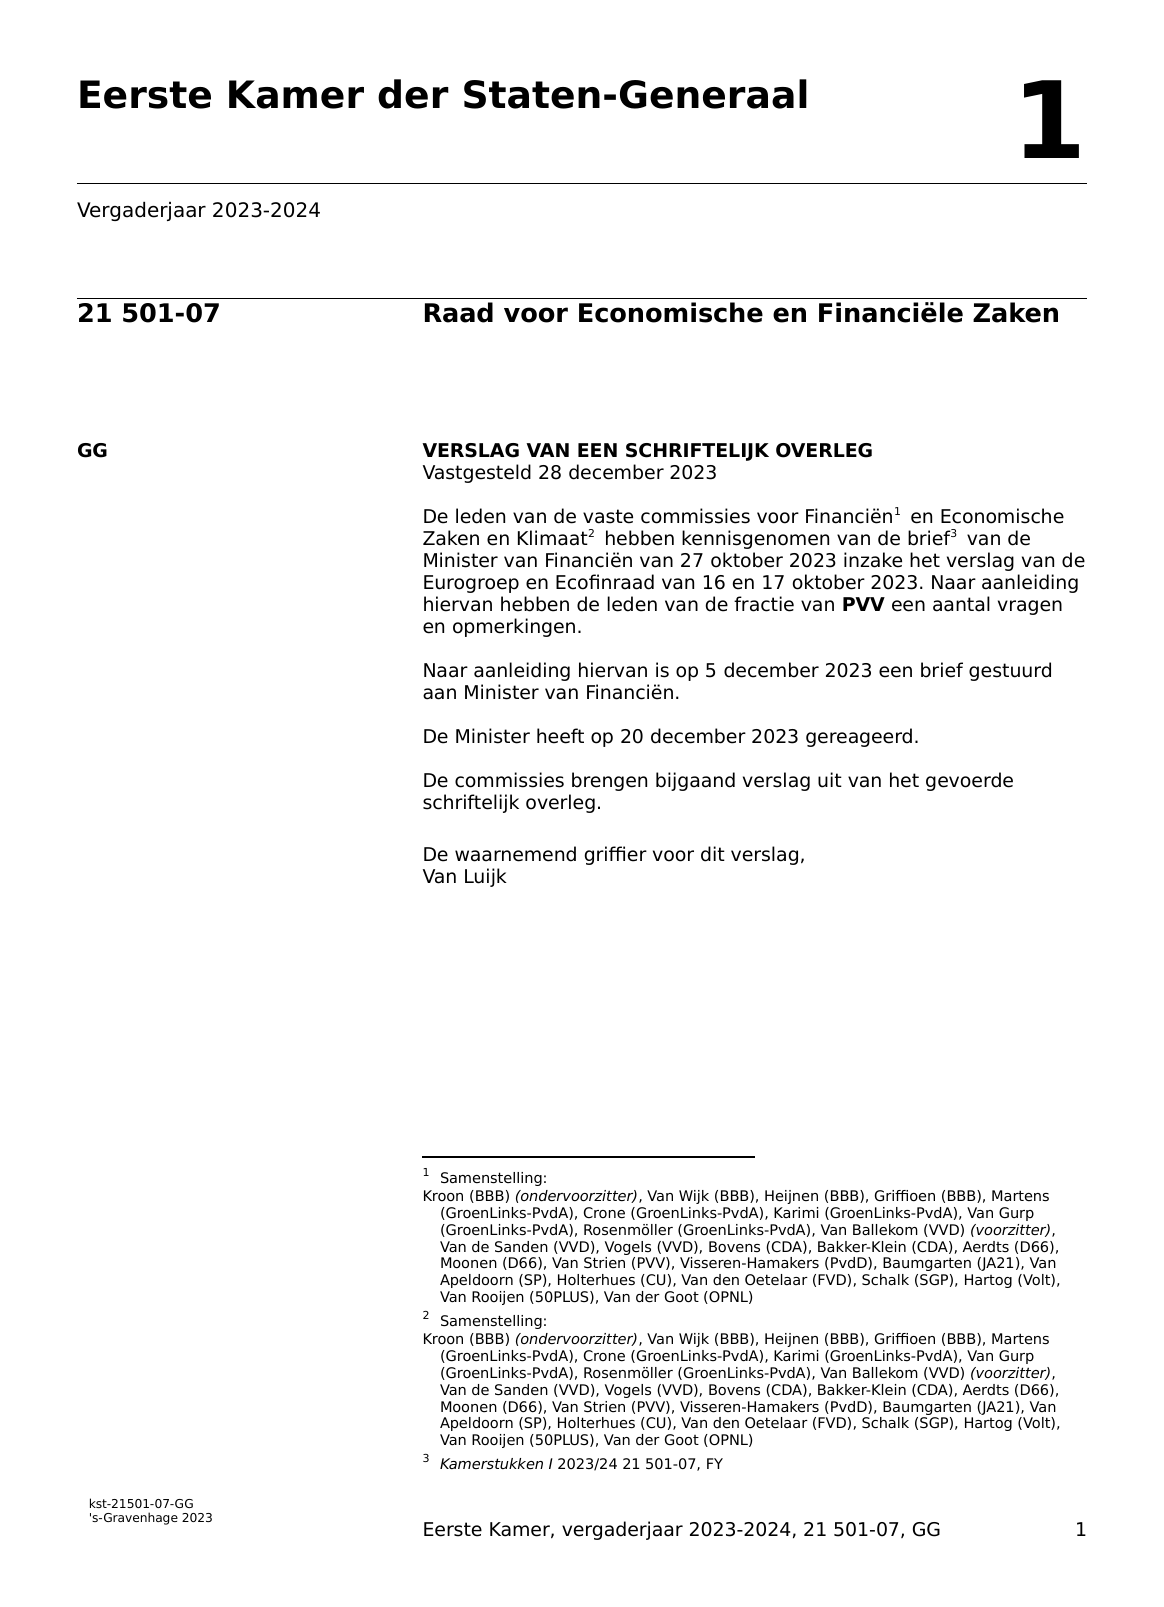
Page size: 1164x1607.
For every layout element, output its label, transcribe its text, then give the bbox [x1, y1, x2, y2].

table_header Eerste Kamer der Staten-Generaal [77, 59, 886, 183]
table_cell Vergaderjaar 2023-2024 [77, 184, 1087, 298]
text Samenstelling: [422, 1309, 1087, 1331]
text kst-21501-07-GG [88, 1497, 323, 1511]
text De Minister heeft op 20 december 2023 gereageerd. [422, 726, 1087, 748]
text Samenstelling: [422, 1166, 1087, 1188]
text Vastgesteld 28 december 2023 [422, 462, 1087, 484]
text De commissies brengen bijgaand verslag uit van het gevoerde schriftelijk overleg. [422, 770, 1087, 814]
text Kamerstukken I 2023/24 21 501-07, FY [422, 1452, 1087, 1474]
table_header 1 [886, 59, 1087, 183]
text Kroon (BBB) (ondervoorzitter), Van Wijk (BBB), Heijnen (BBB), Griffioen (BBB), Martens (GroenLinks-PvdA), Crone (GroenLinks-PvdA), Karimi (GroenLinks-PvdA), Van Gurp (GroenLinks-PvdA), Rosenmöller (GroenLinks-PvdA), Van Ballekom (VVD) (voorzitter), Van de Sanden (VVD), Vogels (VVD), Bovens (CDA), Bakker-Klein (CDA), Aerdts (D66), Moonen (D66), Van Strien (PVV), Visseren-Hamakers (PvdD), Baumgarten (JA21), Van Apeldoorn (SP), Holterhues (CU), Van den Oetelaar (FVD), Schalk (SGP), Hartog (Volt), Van Rooijen (50PLUS), Van der Goot (OPNL) [422, 1188, 1087, 1306]
text 's-Gravenhage 2023 [88, 1511, 323, 1525]
text De leden van de vaste commissies voor Financiën en Economische Zaken en Klimaat hebben kennisgenomen van de brief van de Minister van Financiën van 27 oktober 2023 inzake het verslag van de Eurogroep en Ecofinraad van 16 en 17 oktober 2023. Naar aanleiding hiervan hebben de leden van de fractie van PVV een aantal vragen en opmerkingen. [422, 506, 1087, 638]
text De waarnemend griffier voor dit verslag, Van Luijk [422, 844, 1087, 888]
subtitle 21 501-07 Raad voor Economische en Financiële Zaken [77, 299, 1087, 329]
subtitle GG VERSLAG VAN EEN SCHRIFTELIJK OVERLEG [77, 440, 1087, 462]
text Naar aanleiding hiervan is op 5 december 2023 een brief gestuurd aan Minister van Financiën. [422, 660, 1087, 704]
text Kroon (BBB) (ondervoorzitter), Van Wijk (BBB), Heijnen (BBB), Griffioen (BBB), Martens (GroenLinks-PvdA), Crone (GroenLinks-PvdA), Karimi (GroenLinks-PvdA), Van Gurp (GroenLinks-PvdA), Rosenmöller (GroenLinks-PvdA), Van Ballekom (VVD) (voorzitter), Van de Sanden (VVD), Vogels (VVD), Bovens (CDA), Bakker-Klein (CDA), Aerdts (D66), Moonen (D66), Van Strien (PVV), Visseren-Hamakers (PvdD), Baumgarten (JA21), Van Apeldoorn (SP), Holterhues (CU), Van den Oetelaar (FVD), Schalk (SGP), Hartog (Volt), Van Rooijen (50PLUS), Van der Goot (OPNL) [422, 1331, 1087, 1449]
